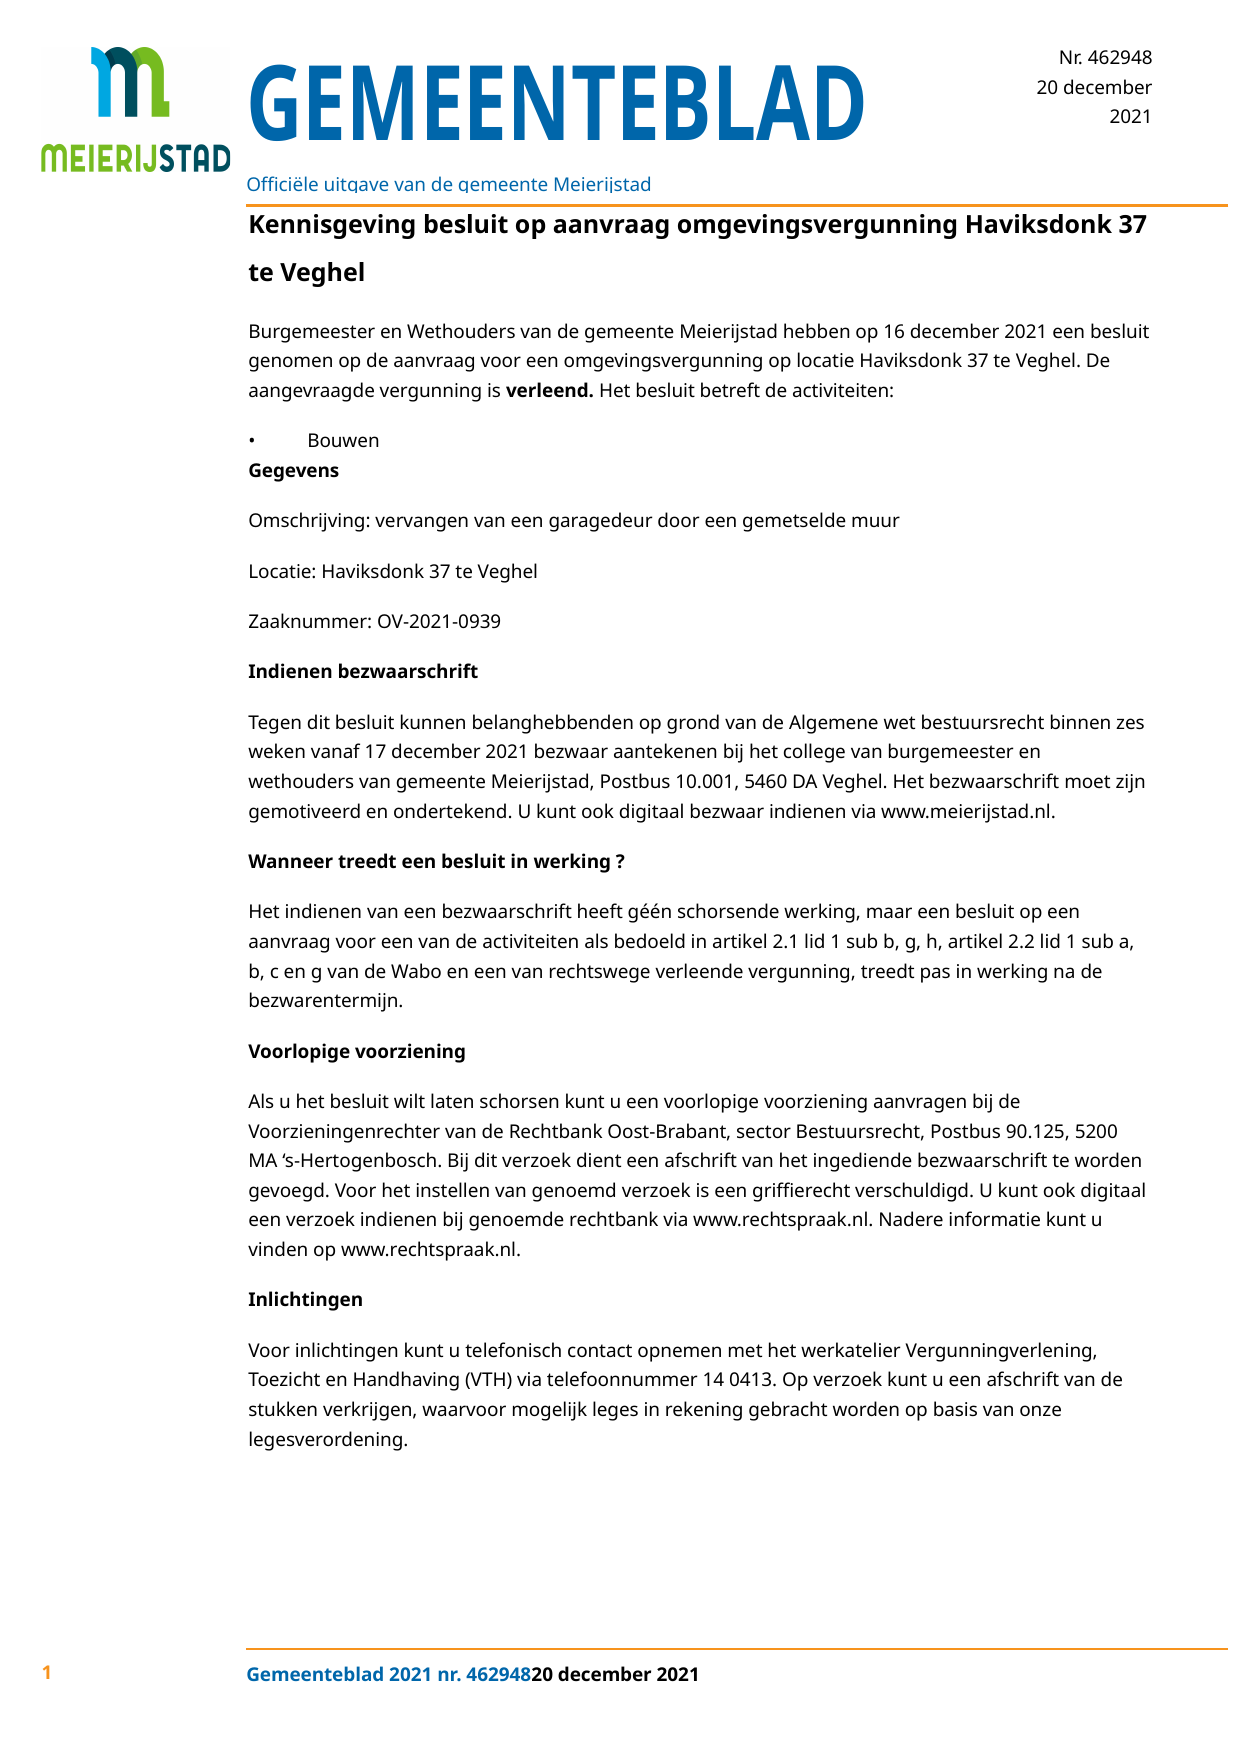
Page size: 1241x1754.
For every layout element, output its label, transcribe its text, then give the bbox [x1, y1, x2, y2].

text Kennisgeving besluit op aanvraag omgevingsvergunning Haviksdonk 37 te Veghel [248, 207, 1152, 288]
list Bouwen [248, 427, 1152, 453]
text Locatie: Haviksdonk 37 te Veghel [248, 558, 1152, 584]
picture [41, 47, 231, 172]
text Als u het besluit wilt laten schorsen kunt u een voorlopige voorziening aanvragen bij de Voorzieningenrechter van de Rechtbank Oost-Brabant, sector Bestuursrecht, Postbus 90.125, 5200 MA ‘s-Hertogenbosch. Bij dit verzoek dient een afschrift van het ingediende bezwaarschrift te worden gevoegd. Voor het instellen van genoemd verzoek is een griffierecht verschuldigd. U kunt ook digitaal een verzoek indienen bij genoemde rechtbank via www.rechtspraak.nl. Nadere informatie kunt u vinden op www.rechtspraak.nl. [248, 1088, 1152, 1262]
text Zaaknummer: OV-2021-0939 [248, 608, 1152, 634]
text Voor inlichtingen kunt u telefonisch contact opnemen met het werkatelier Vergunningverlening, Toezicht en Handhaving (VTH) via telefoonnummer 14 0413. Op verzoek kunt u een afschrift van de stukken verkrijgen, waarvoor mogelijk leges in rekening gebracht worden op basis van onze legesverordening. [248, 1337, 1152, 1452]
text Gegevens [248, 457, 1152, 483]
text Tegen dit besluit kunnen belanghebbenden op grond van de Algemene wet bestuursrecht binnen zes weken vanaf 17 december 2021 bezwaar aantekenen bij het college van burgemeester en wethouders van gemeente Meierijstad, Postbus 10.001, 5460 DA Veghel. Het bezwaarschrift moet zijn gemotiveerd en ondertekend. U kunt ook digitaal bezwaar indienen via www.meierijstad.nl. [248, 709, 1152, 824]
text Omschrijving: vervangen van een garagedeur door een gemetselde muur [248, 507, 1152, 533]
text Inlichtingen [248, 1287, 1152, 1312]
text Burgemeester en Wethouders van de gemeente Meierijstad hebben op 16 december 2021 een besluit genomen op de aanvraag voor een omgevingsvergunning op locatie Haviksdonk 37 te Veghel. De aangevraagde vergunning is verleend. Het besluit betreft de activiteiten: [248, 318, 1152, 403]
text Indienen bezwaarschrift [248, 659, 1152, 684]
text Voorlopige voorziening [248, 1038, 1152, 1064]
text Wanneer treedt een besluit in werking ? [248, 848, 1152, 874]
text Het indienen van een bezwaarschrift heeft géén schorsende werking, maar een besluit op een aanvraag voor een van de activiteiten als bedoeld in artikel 2.1 lid 1 sub b, g, h, artikel 2.2 lid 1 sub a, b, c en g van de Wabo en een van rechtswege verleende vergunning, treedt pas in werking na de bezwarentermijn. [248, 899, 1152, 1013]
